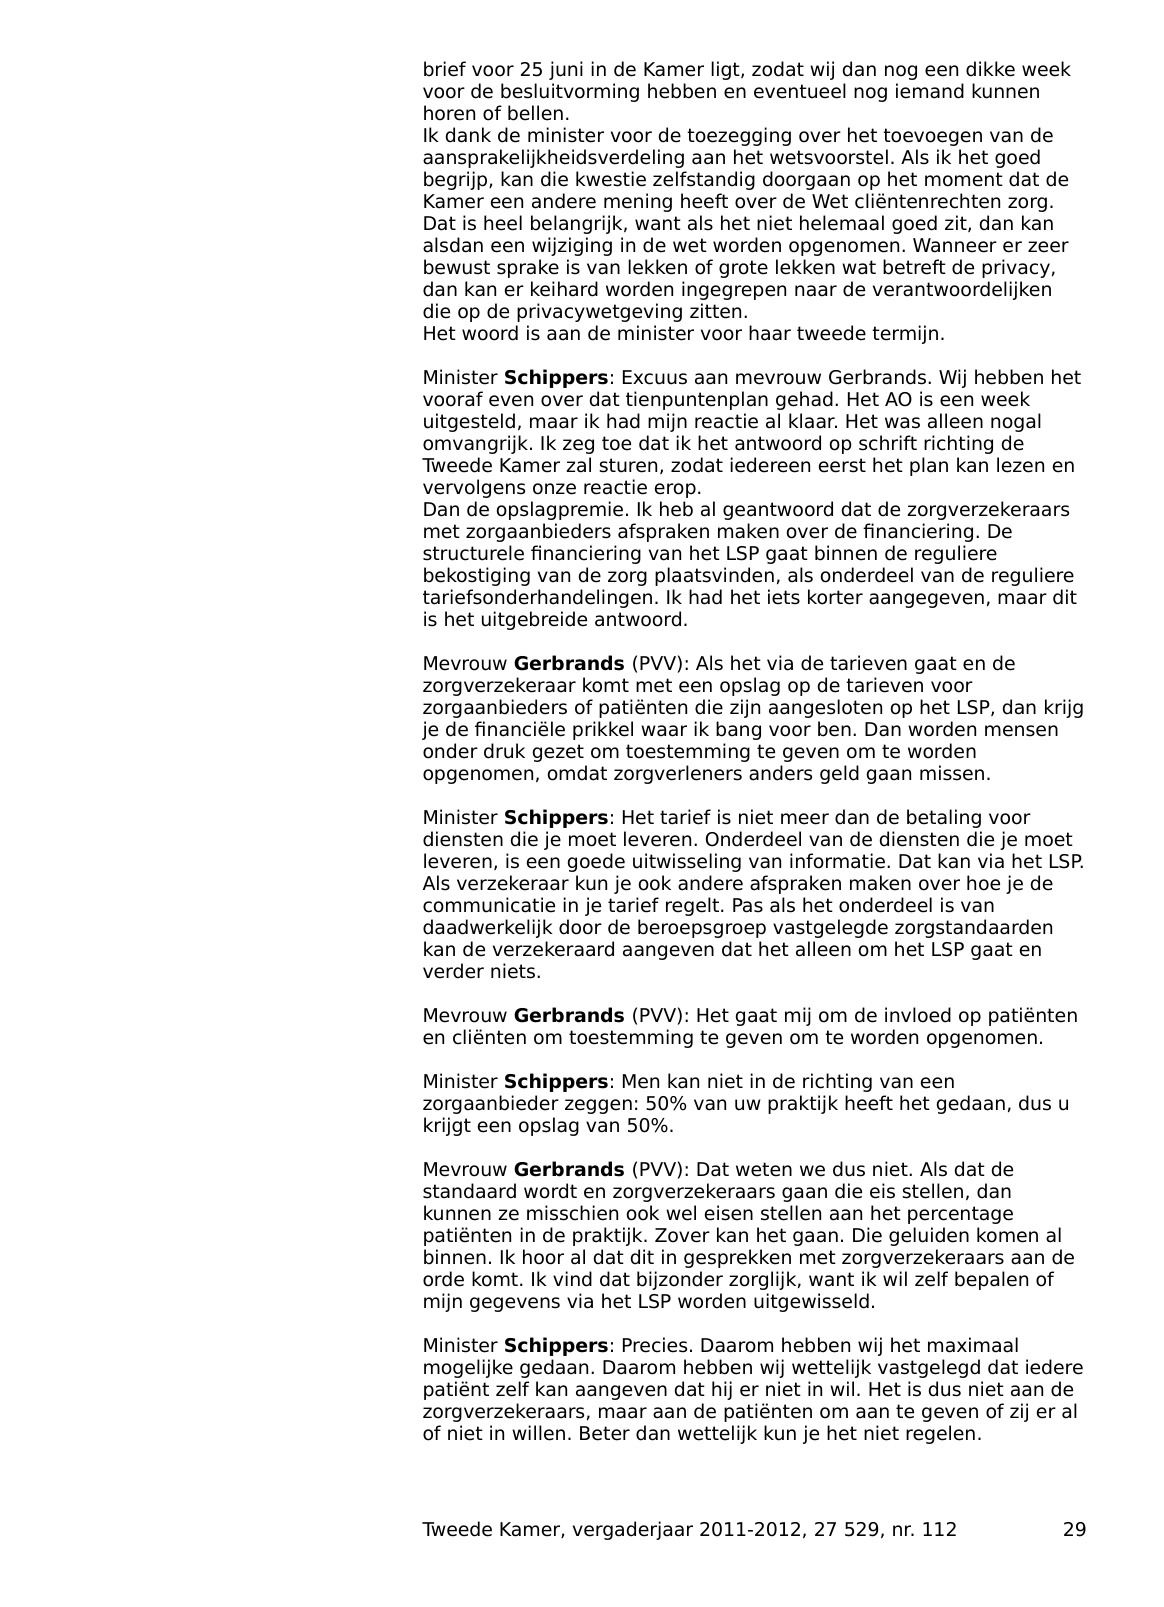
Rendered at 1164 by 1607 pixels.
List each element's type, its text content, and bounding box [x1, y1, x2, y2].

text Minister Schippers: Het tarief is niet meer dan de betaling voor diensten die je moet leveren. Onderdeel van de diensten die je moet leveren, is een goede uitwisseling van informatie. Dat kan via het LSP. Als verzekeraar kun je ook andere afspraken maken over hoe je de communicatie in je tarief regelt. Pas als het onderdeel is van daadwerkelijk door de beroepsgroep vastgelegde zorgstandaarden kan de verzekeraard aangeven dat het alleen om het LSP gaat en verder niets. [422, 807, 1087, 983]
text Minister Schippers: Excuus aan mevrouw Gerbrands. Wij hebben het vooraf even over dat tienpuntenplan gehad. Het AO is een week uitgesteld, maar ik had mijn reactie al klaar. Het was alleen nogal omvangrijk. Ik zeg toe dat ik het antwoord op schrift richting de Tweede Kamer zal sturen, zodat iedereen eerst het plan kan lezen en vervolgens onze reactie erop. [422, 367, 1087, 499]
text brief voor 25 juni in de Kamer ligt, zodat wij dan nog een dikke week voor de besluitvorming hebben en eventueel nog iemand kunnen horen of bellen. [422, 59, 1087, 125]
text Mevrouw Gerbrands (PVV): Als het via de tarieven gaat en de zorgverzekeraar komt met een opslag op de tarieven voor zorgaanbieders of patiënten die zijn aangesloten op het LSP, dan krijg je de financiële prikkel waar ik bang voor ben. Dan worden mensen onder druk gezet om toestemming te geven om te worden opgenomen, omdat zorgverleners anders geld gaan missen. [422, 653, 1087, 785]
text Mevrouw Gerbrands (PVV): Dat weten we dus niet. Als dat de standaard wordt en zorgverzekeraars gaan die eis stellen, dan kunnen ze misschien ook wel eisen stellen aan het percentage patiënten in de praktijk. Zover kan het gaan. Die geluiden komen al binnen. Ik hoor al dat dit in gesprekken met zorgverzekeraars aan de orde komt. Ik vind dat bijzonder zorglijk, want ik wil zelf bepalen of mijn gegevens via het LSP worden uitgewisseld. [422, 1159, 1087, 1313]
text Dan de opslagpremie. Ik heb al geantwoord dat de zorgverzekeraars met zorgaanbieders afspraken maken over de financiering. De structurele financiering van het LSP gaat binnen de reguliere bekostiging van de zorg plaatsvinden, als onderdeel van de reguliere tariefsonderhandelingen. Ik had het iets korter aangegeven, maar dit is het uitgebreide antwoord. [422, 499, 1087, 631]
text Mevrouw Gerbrands (PVV): Het gaat mij om de invloed op patiënten en cliënten om toestemming te geven om te worden opgenomen. [422, 1005, 1087, 1049]
text Het woord is aan de minister voor haar tweede termijn. [422, 323, 1087, 345]
text Minister Schippers: Precies. Daarom hebben wij het maximaal mogelijke gedaan. Daarom hebben wij wettelijk vastgelegd dat iedere patiënt zelf kan aangeven dat hij er niet in wil. Het is dus niet aan de zorgverzekeraars, maar aan de patiënten om aan te geven of zij er al of niet in willen. Beter dan wettelijk kun je het niet regelen. [422, 1335, 1087, 1445]
text Ik dank de minister voor de toezegging over het toevoegen van de aansprakelijkheidsverdeling aan het wetsvoorstel. Als ik het goed begrijp, kan die kwestie zelfstandig doorgaan op het moment dat de Kamer een andere mening heeft over de Wet cliëntenrechten zorg. Dat is heel belangrijk, want als het niet helemaal goed zit, dan kan alsdan een wijziging in de wet worden opgenomen. Wanneer er zeer bewust sprake is van lekken of grote lekken wat betreft de privacy, dan kan er keihard worden ingegrepen naar de verantwoordelijken die op de privacywetgeving zitten. [422, 125, 1087, 323]
text Minister Schippers: Men kan niet in de richting van een zorgaanbieder zeggen: 50% van uw praktijk heeft het gedaan, dus u krijgt een opslag van 50%. [422, 1071, 1087, 1137]
